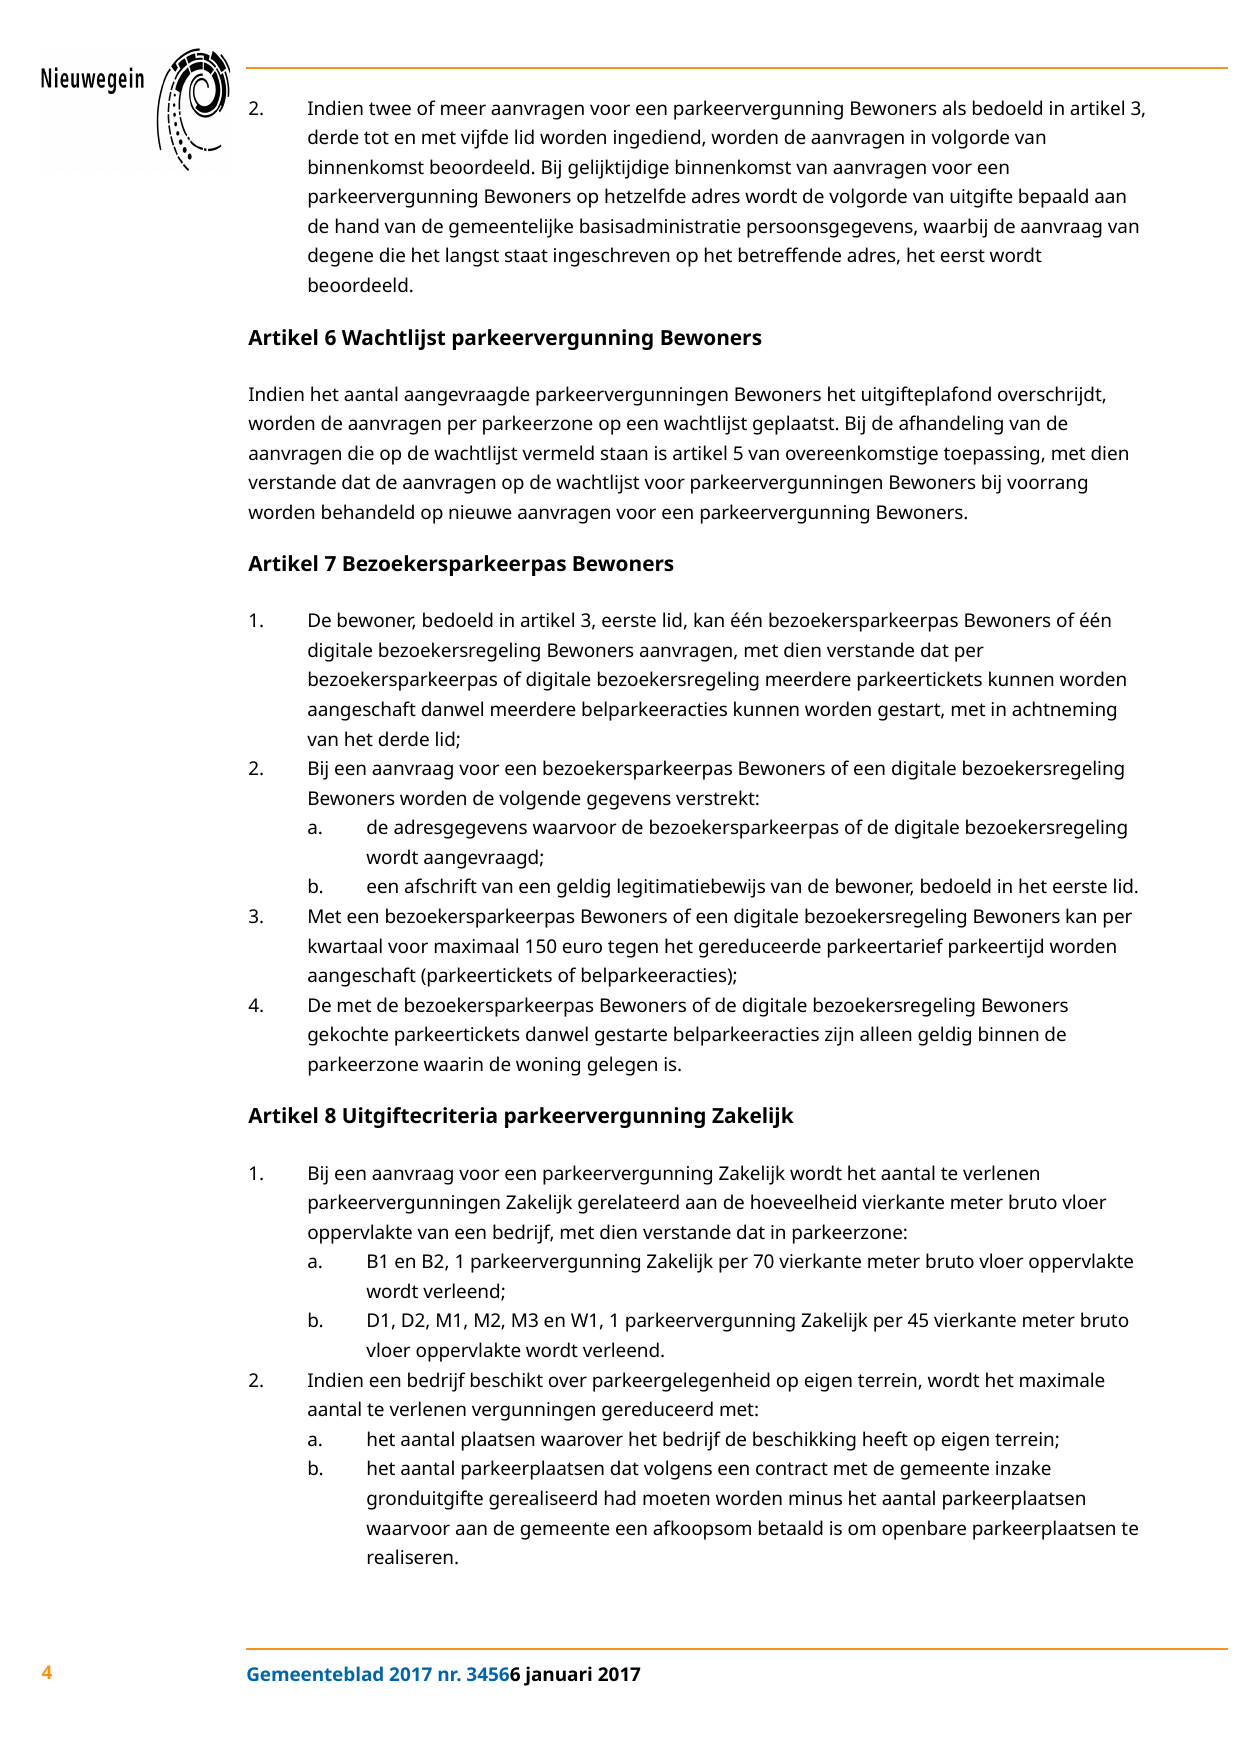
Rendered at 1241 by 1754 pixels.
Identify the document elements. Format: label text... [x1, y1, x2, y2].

list Bij een aanvraag voor een parkeervergunning Zakelijk wordt het aantal te verlenen parkeervergunningen Zakelijk gerelateerd aan de hoeveelheid vierkante meter bruto vloer oppervlakte van een bedrijf, met dien verstande dat in parkeerzone: [248, 1160, 1152, 1244]
list het aantal plaatsen waarover het bedrijf de beschikking heeft op eigen terrein; [307, 1426, 1152, 1452]
list Met een bezoekersparkeerpas Bewoners of een digitale bezoekersregeling Bewoners kan per kwartaal voor maximaal 150 euro tegen het gereduceerde parkeertarief parkeertijd worden aangeschaft (parkeertickets of belparkeeracties); [248, 903, 1152, 988]
list het aantal parkeerplaatsen dat volgens een contract met de gemeente inzake gronduitgifte gerealiseerd had moeten worden minus het aantal parkeerplaatsen waarvoor aan de gemeente een afkoopsom betaald is om openbare parkeerplaatsen te realiseren. [307, 1456, 1152, 1570]
text Artikel 7 Bezoekersparkeerpas Bewoners [248, 549, 1152, 578]
list De bewoner, bedoeld in artikel 3, eerste lid, kan één bezoekersparkeerpas Bewoners of één digitale bezoekersregeling Bewoners aanvragen, met dien verstande dat per bezoekersparkeerpas of digitale bezoekersregeling meerdere parkeertickets kunnen worden aangeschaft danwel meerdere belparkeeracties kunnen worden gestart, met in achtneming van het derde lid; [248, 607, 1152, 752]
list een afschrift van een geldig legitimatiebewijs van de bewoner, bedoeld in het eerste lid. [307, 874, 1152, 899]
list Indien twee of meer aanvragen voor een parkeervergunning Bewoners als bedoeld in artikel 3, derde tot en met vijfde lid worden ingediend, worden de aanvragen in volgorde van binnenkomst beoordeeld. Bij gelijktijdige binnenkomst van aanvragen voor een parkeervergunning Bewoners op hetzelfde adres wordt de volgorde van uitgifte bepaald aan de hand van de gemeentelijke basisadministratie persoonsgegevens, waarbij de aanvraag van degene die het langst staat ingeschreven op het betreffende adres, het eerst wordt beoordeeld. [248, 95, 1152, 298]
text Artikel 8 Uitgiftecriteria parkeervergunning Zakelijk [248, 1102, 1152, 1130]
text Indien het aantal aangevraagde parkeervergunningen Bewoners het uitgifteplafond overschrijdt, worden de aanvragen per parkeerzone op een wachtlijst geplaatst. Bij de afhandeling van de aanvragen die op de wachtlijst vermeld staan is artikel 5 van overeenkomstige toepassing, met dien verstande dat de aanvragen op de wachtlijst voor parkeervergunningen Bewoners bij voorrang worden behandeld op nieuwe aanvragen voor een parkeervergunning Bewoners. [248, 381, 1152, 525]
list de adresgegevens waarvoor de bezoekersparkeerpas of de digitale bezoekersregeling wordt aangevraagd; [307, 814, 1152, 870]
picture [41, 47, 231, 172]
list D1, D2, M1, M2, M3 en W1, 1 parkeervergunning Zakelijk per 45 vierkante meter bruto vloer oppervlakte wordt verleend. [307, 1308, 1152, 1363]
list B1 en B2, 1 parkeervergunning Zakelijk per 70 vierkante meter bruto vloer oppervlakte wordt verleend; [307, 1248, 1152, 1304]
list Indien een bedrijf beschikt over parkeergelegenheid op eigen terrein, wordt het maximale aantal te verlenen vergunningen gereduceerd met: [248, 1367, 1152, 1422]
list De met de bezoekersparkeerpas Bewoners of de digitale bezoekersregeling Bewoners gekochte parkeertickets danwel gestarte belparkeeracties zijn alleen geldig binnen de parkeerzone waarin de woning gelegen is. [248, 992, 1152, 1077]
text Artikel 6 Wachtlijst parkeervergunning Bewoners [248, 323, 1152, 351]
list Bij een aanvraag voor een bezoekersparkeerpas Bewoners of een digitale bezoekersregeling Bewoners worden de volgende gegevens verstrekt: [248, 755, 1152, 811]
